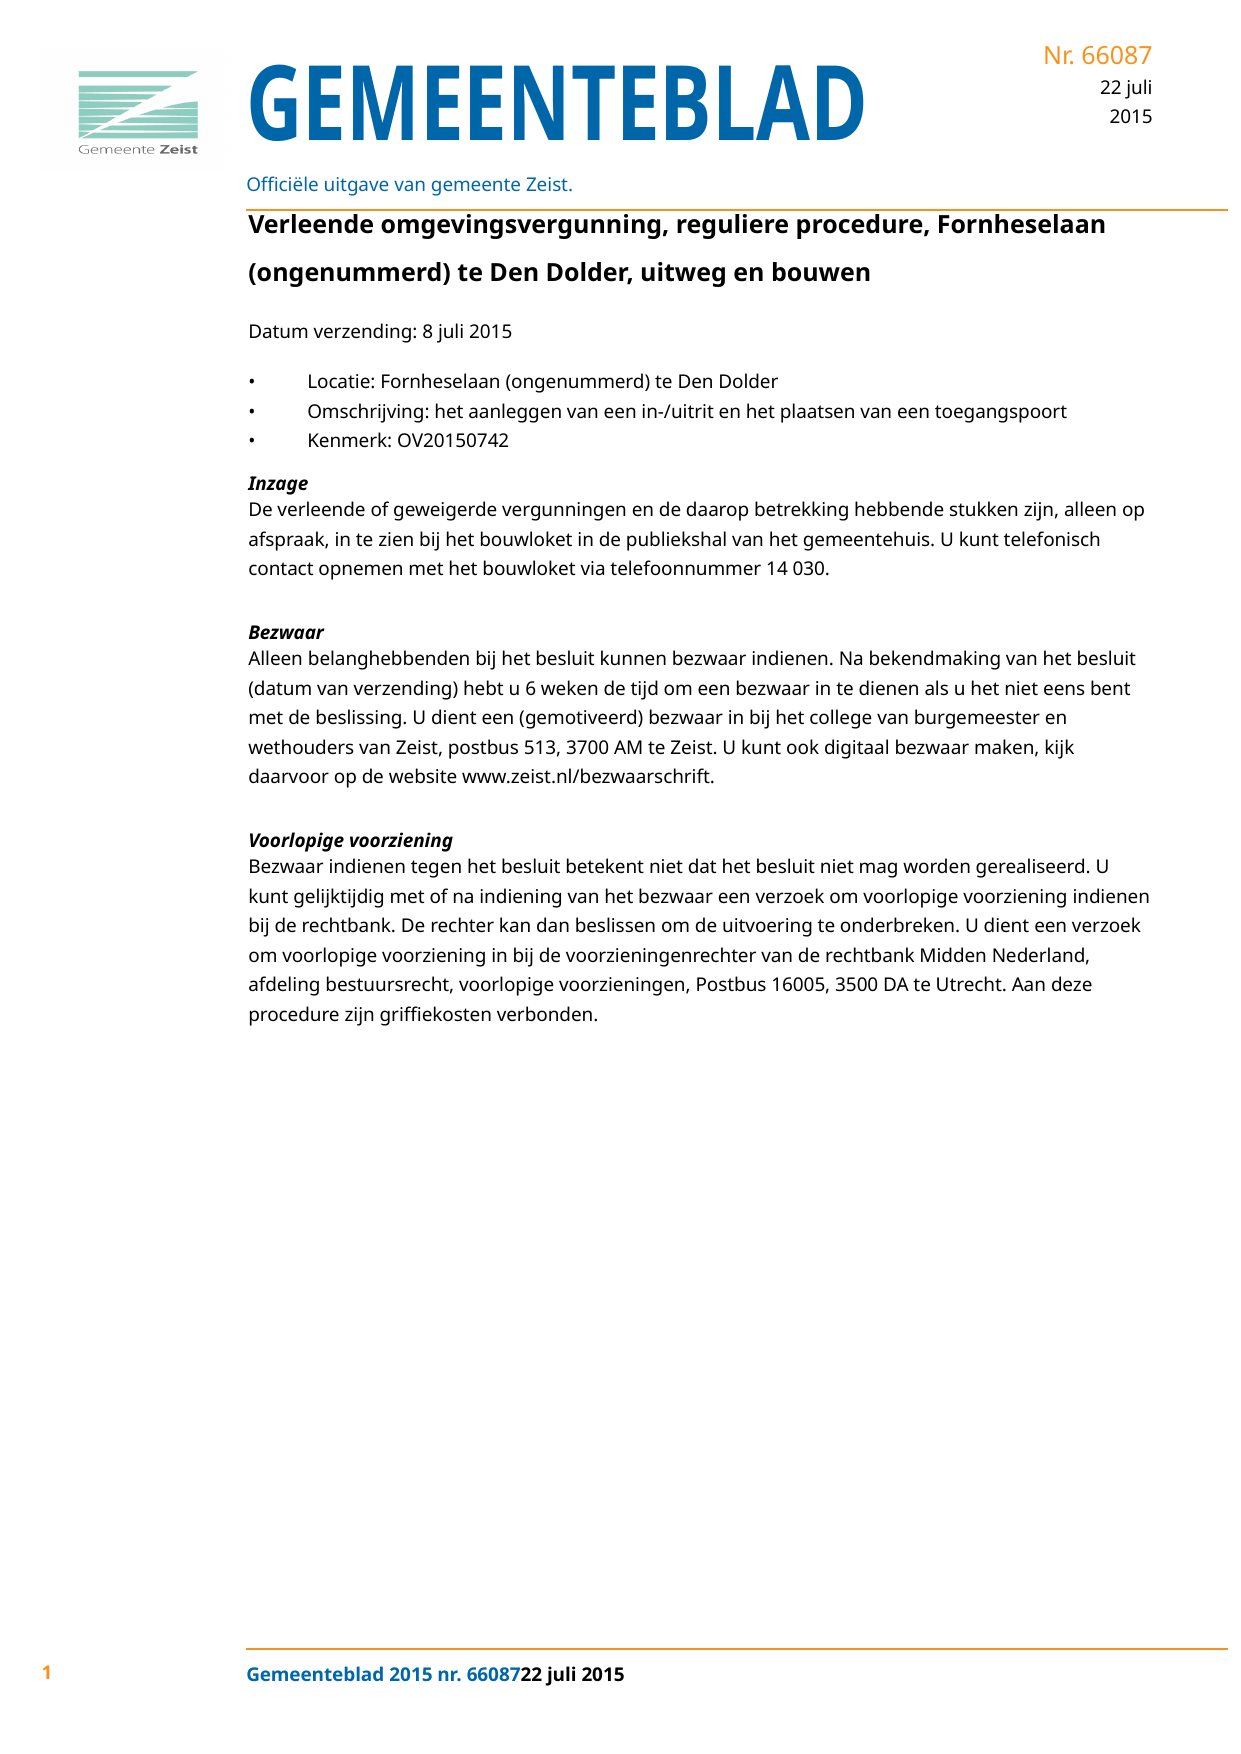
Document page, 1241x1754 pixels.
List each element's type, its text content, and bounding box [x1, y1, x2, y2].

list Kenmerk: OV20150742 [248, 427, 1152, 453]
list Omschrijving: het aanleggen van een in-/uitrit en het plaatsen van een toegangspoort [248, 398, 1152, 424]
picture [41, 47, 231, 172]
text Alleen belanghebbenden bij het besluit kunnen bezwaar indienen. Na bekendmaking van het besluit (datum van verzending) hebt u 6 weken de tijd om een bezwaar in te dienen als u het niet eens bent met de beslissing. U dient een (gemotiveerd) bezwaar in bij het college van burgemeester en wethouders van Zeist, postbus 513, 3700 AM te Zeist. U kunt ook digitaal bezwaar maken, kijk daarvoor op de website www.zeist.nl/bezwaarschrift. [248, 645, 1152, 789]
list Locatie: Fornheselaan (ongenummerd) te Den Dolder [248, 368, 1152, 394]
text Inzage [248, 471, 1152, 496]
text Bezwaar indienen tegen het besluit betekent niet dat het besluit niet mag worden gerealiseerd. U kunt gelijktijdig met of na indiening van het bezwaar een verzoek om voorlopige voorziening indienen bij de rechtbank. De rechter kan dan beslissen om de uitvoering te onderbreken. U dient een verzoek om voorlopige voorziening in bij de voorzieningenrechter van de rechtbank Midden Nederland, afdeling bestuursrecht, voorlopige voorzieningen, Postbus 16005, 3500 DA te Utrecht. Aan deze procedure zijn griffiekosten verbonden. [248, 853, 1152, 1027]
text Voorlopige voorziening [248, 827, 1152, 853]
text Bezwaar [248, 619, 1152, 645]
text Verleende omgevingsvergunning, reguliere procedure, Fornheselaan (ongenummerd) te Den Dolder, uitweg en bouwen [248, 211, 1152, 288]
text De verleende of geweigerde vergunningen en de daarop betrekking hebbende stukken zijn, alleen op afspraak, in te zien bij het bouwloket in de publiekshal van het gemeentehuis. U kunt telefonisch contact opnemen met het bouwloket via telefoonnummer 14 030. [248, 496, 1152, 581]
text Datum verzending: 8 juli 2015 [248, 318, 1152, 344]
